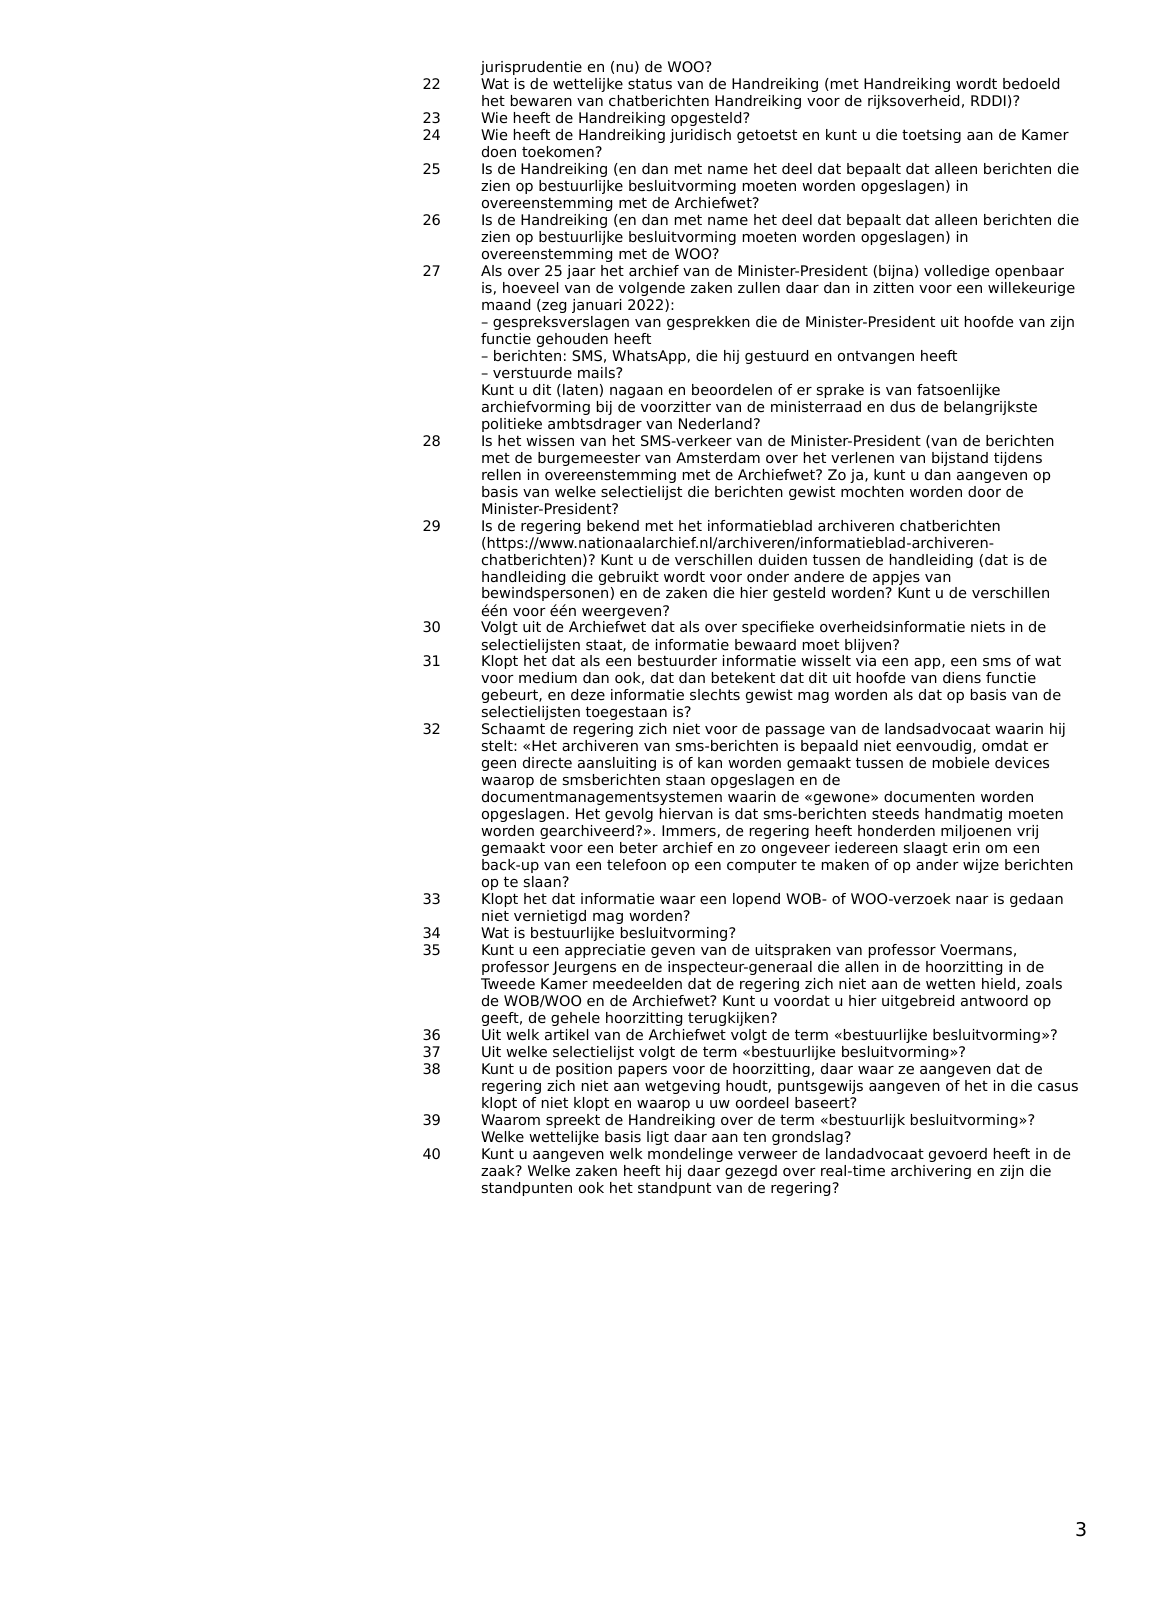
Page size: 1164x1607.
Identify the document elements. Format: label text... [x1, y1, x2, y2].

table_cell 26 [422, 212, 475, 263]
table_cell 23 [422, 110, 475, 127]
table_cell Klopt het dat als een bestuurder informatie wisselt via een app, een sms of wat voor medium dan ook, dat dan betekent dat dit uit hoofde van diens functie gebeurt, en deze informatie slechts gewist mag worden als dat op basis van de selectielijsten toegestaan is? [475, 653, 1087, 721]
table_cell Is de regering bekend met het informatieblad archiveren chatberichten (https://www.nationaalarchief.nl/archiveren/informatieblad-archiveren-chatberichten)? Kunt u de verschillen duiden tussen de handleiding (dat is de handleiding die gebruikt wordt voor onder andere de appjes van bewindspersonen) en de zaken die hier gesteld worden? Kunt u de verschillen één voor één weergeven? [475, 518, 1087, 619]
table_cell Als over 25 jaar het archief van de Minister-President (bijna) volledige openbaar is, hoeveel van de volgende zaken zullen daar dan in zitten voor een willekeurige maand (zeg januari 2022): – gespreksverslagen van gesprekken die de Minister-President uit hoofde van zijn functie gehouden heeft – berichten: SMS, WhatsApp, die hij gestuurd en ontvangen heeft – verstuurde mails? Kunt u dit (laten) nagaan en beoordelen of er sprake is van fatsoenlijke archiefvorming bij de voorzitter van de ministerraad en dus de belangrijkste politieke ambtsdrager van Nederland? [475, 263, 1087, 433]
table_cell Wat is de wettelijke status van de Handreiking (met Handreiking wordt bedoeld het bewaren van chatberichten Handreiking voor de rijksoverheid, RDDI)? [475, 76, 1087, 110]
table_cell Is de Handreiking (en dan met name het deel dat bepaalt dat alleen berichten die zien op bestuurlijke besluitvorming moeten worden opgeslagen) in overeenstemming met de Archiefwet? [475, 161, 1087, 212]
table_cell Uit welk artikel van de Archiefwet volgt de term «bestuurlijke besluitvorming»? [475, 1027, 1087, 1044]
table_cell 37 [422, 1044, 475, 1061]
table_cell Kunt u de position papers voor de hoorzitting, daar waar ze aangeven dat de regering zich niet aan wetgeving houdt, puntsgewijs aangeven of het in die casus klopt of niet klopt en waarop u uw oordeel baseert? [475, 1061, 1087, 1112]
table_cell 33 [422, 891, 475, 925]
table_cell 40 [422, 1146, 475, 1197]
table_cell Is het wissen van het SMS-verkeer van de Minister-President (van de berichten met de burgemeester van Amsterdam over het verlenen van bijstand tijdens rellen in overeenstemming met de Archiefwet? Zo ja, kunt u dan aangeven op basis van welke selectielijst die berichten gewist mochten worden door de Minister-President? [475, 433, 1087, 517]
table_cell Uit welke selectielijst volgt de term «bestuurlijke besluitvorming»? [475, 1044, 1087, 1061]
table_cell Waarom spreekt de Handreiking over de term «bestuurlijk besluitvorming»? Welke wettelijke basis ligt daar aan ten grondslag? [475, 1112, 1087, 1146]
table_cell 38 [422, 1061, 475, 1112]
table_cell 27 [422, 263, 475, 433]
table_cell Wat is bestuurlijke besluitvorming? [475, 925, 1087, 942]
table_cell 22 [422, 76, 475, 110]
table_cell Is de Handreiking (en dan met name het deel dat bepaalt dat alleen berichten die zien op bestuurlijke besluitvorming moeten worden opgeslagen) in overeenstemming met de WOO? [475, 212, 1087, 263]
table_cell [422, 59, 475, 76]
table_cell Volgt uit de Archiefwet dat als over specifieke overheidsinformatie niets in de selectielijsten staat, de informatie bewaard moet blijven? [475, 619, 1087, 653]
table_cell 36 [422, 1027, 475, 1044]
table_cell Kunt u een appreciatie geven van de uitspraken van professor Voermans, professor Jeurgens en de inspecteur-generaal die allen in de hoorzitting in de Tweede Kamer meedeelden dat de regering zich niet aan de wetten hield, zoals de WOB/WOO en de Archiefwet? Kunt u voordat u hier uitgebreid antwoord op geeft, de gehele hoorzitting terugkijken? [475, 942, 1087, 1027]
table_cell 29 [422, 518, 475, 619]
table_cell 31 [422, 653, 475, 721]
table_cell 39 [422, 1112, 475, 1146]
table_cell 25 [422, 161, 475, 212]
table_cell 24 [422, 127, 475, 161]
table_cell 34 [422, 925, 475, 942]
table_cell 32 [422, 721, 475, 891]
table_cell 35 [422, 942, 475, 1027]
table_cell 30 [422, 619, 475, 653]
table_cell jurisprudentie en (nu) de WOO? [475, 59, 1087, 76]
table_cell Klopt het dat informatie waar een lopend WOB- of WOO-verzoek naar is gedaan niet vernietigd mag worden? [475, 891, 1087, 925]
table_cell 28 [422, 433, 475, 517]
table_cell Wie heeft de Handreiking opgesteld? [475, 110, 1087, 127]
table_cell Wie heeft de Handreiking juridisch getoetst en kunt u die toetsing aan de Kamer doen toekomen? [475, 127, 1087, 161]
table_cell Schaamt de regering zich niet voor de passage van de landsadvocaat waarin hij stelt: «Het archiveren van sms-berichten is bepaald niet eenvoudig, omdat er geen directe aansluiting is of kan worden gemaakt tussen de mobiele devices waarop de smsberichten staan opgeslagen en de documentmanagementsystemen waarin de «gewone» documenten worden opgeslagen. Het gevolg hiervan is dat sms-berichten steeds handmatig moeten worden gearchiveerd?». Immers, de regering heeft honderden miljoenen vrij gemaakt voor een beter archief en zo ongeveer iedereen slaagt erin om een back-up van een telefoon op een computer te maken of op ander wijze berichten op te slaan? [475, 721, 1087, 891]
table_cell Kunt u aangeven welk mondelinge verweer de landadvocaat gevoerd heeft in de zaak? Welke zaken heeft hij daar gezegd over real-time archivering en zijn die standpunten ook het standpunt van de regering? [475, 1146, 1087, 1197]
